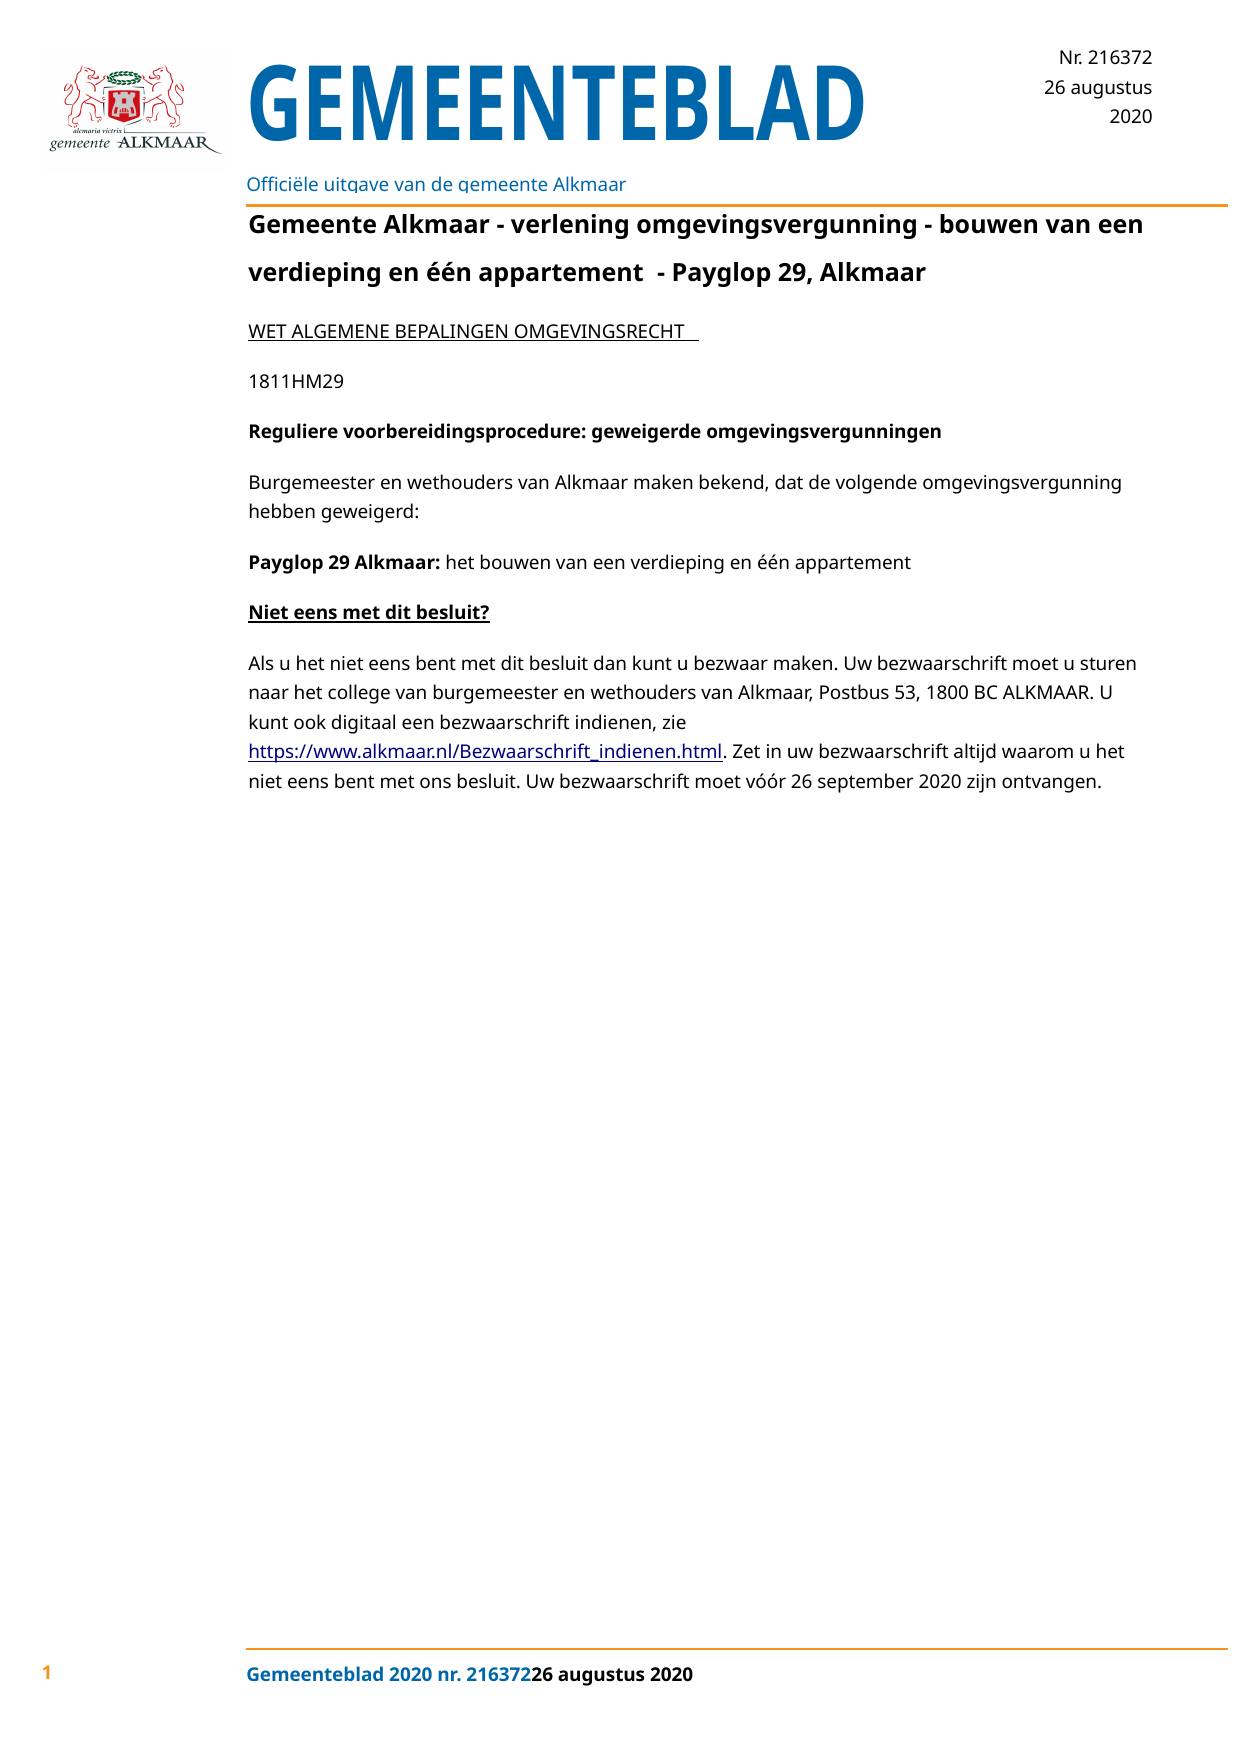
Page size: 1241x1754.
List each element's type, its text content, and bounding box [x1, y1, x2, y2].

text Gemeente Alkmaar - verlening omgevingsvergunning - bouwen van een verdieping en één appartement - Payglop 29, Alkmaar [248, 207, 1152, 288]
text Niet eens met dit besluit? [248, 599, 1152, 625]
text Burgemeester en wethouders van Alkmaar maken bekend, dat de volgende omgevingsvergunning hebben geweigerd: [248, 469, 1152, 524]
text 1811HM29 [248, 368, 1152, 394]
picture [41, 47, 231, 172]
text Als u het niet eens bent met dit besluit dan kunt u bezwaar maken. Uw bezwaarschrift moet u sturen naar het college van burgemeester en wethouders van Alkmaar, Postbus 53, 1800 BC ALKMAAR. U kunt ook digitaal een bezwaarschrift indienen, zie https://www.alkmaar.nl/Bezwaarschrift_indienen.html. Zet in uw bezwaarschrift altijd waarom u het niet eens bent met ons besluit. Uw bezwaarschrift moet vóór 26 september 2020 zijn ontvangen. [248, 650, 1152, 794]
text Reguliere voorbereidingsprocedure: geweigerde omgevingsvergunningen [248, 419, 1152, 444]
text WET ALGEMENE BEPALINGEN OMGEVINGSRECHT [248, 318, 1152, 344]
text Payglop 29 Alkmaar: het bouwen van een verdieping en één appartement [248, 549, 1152, 575]
